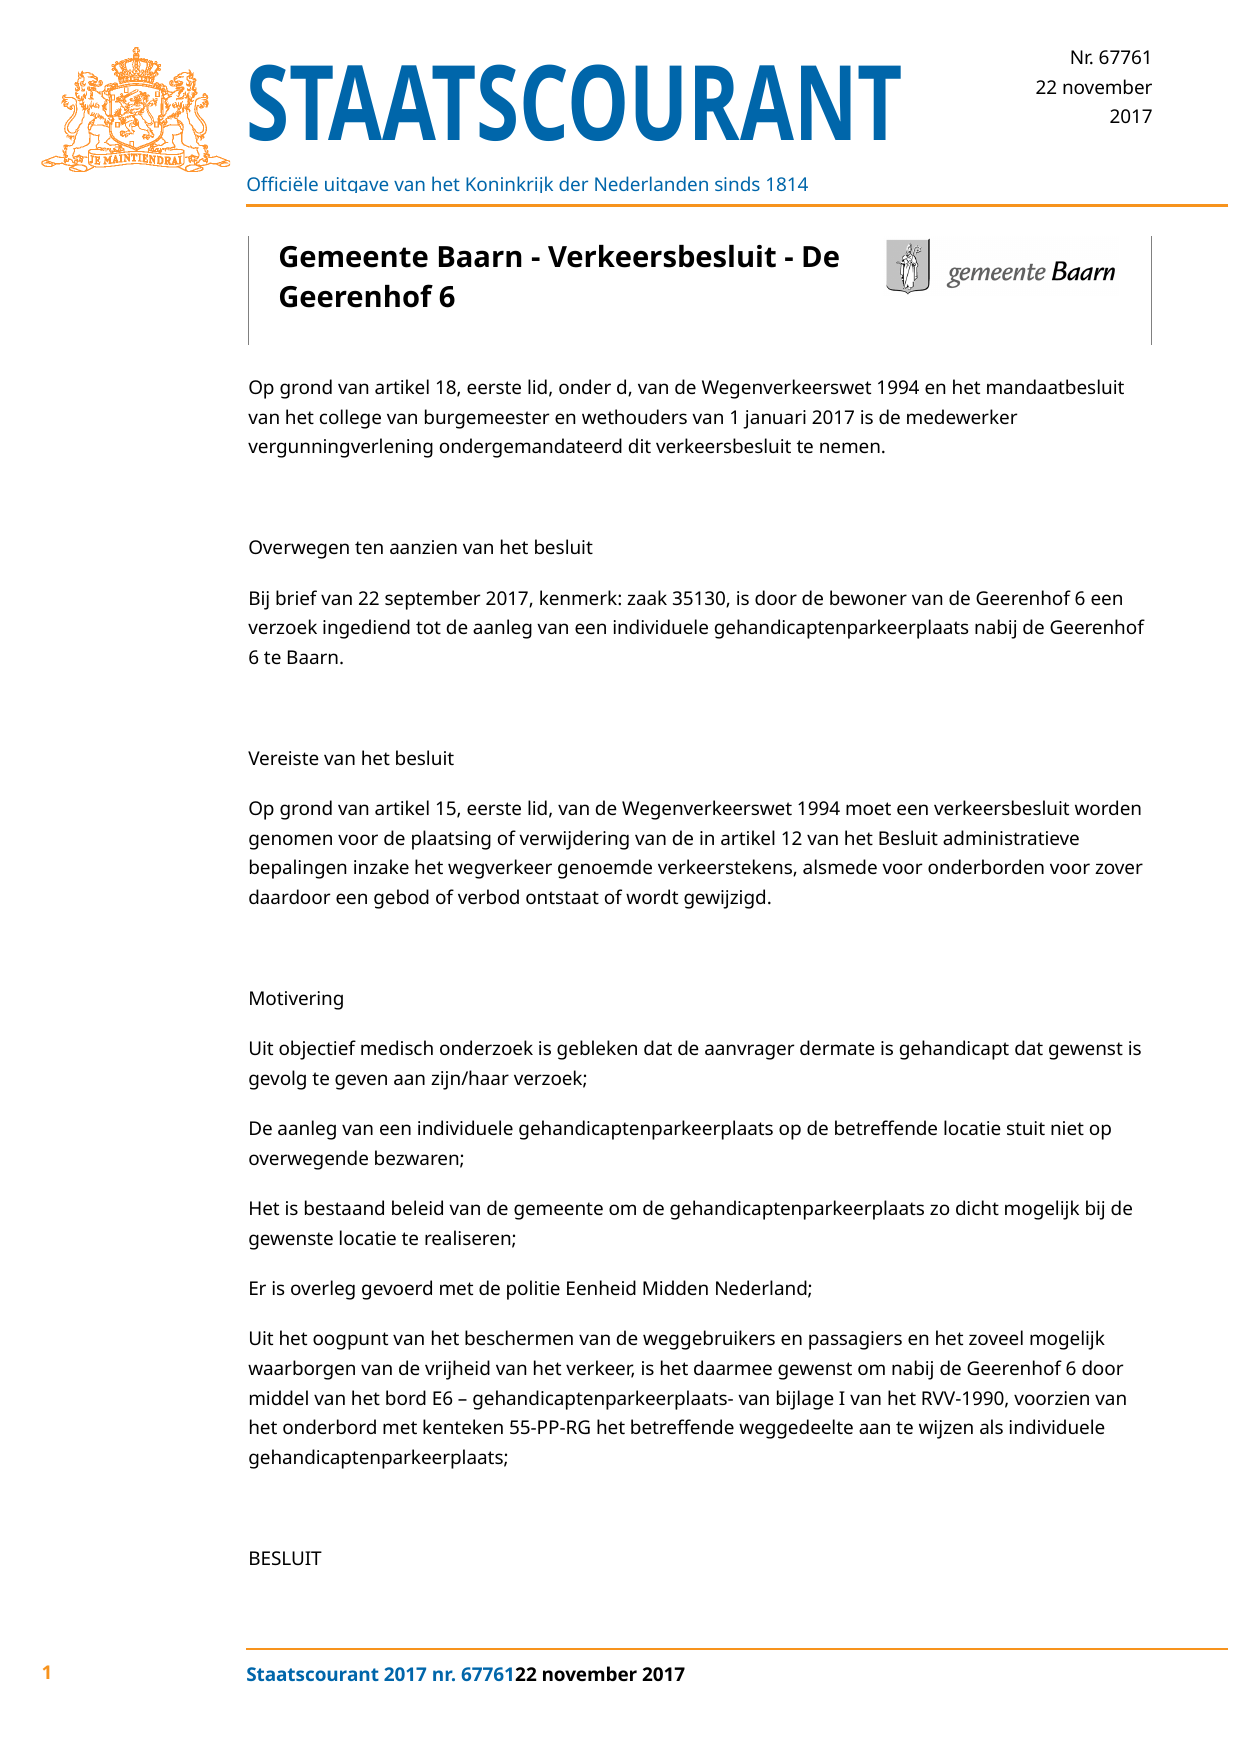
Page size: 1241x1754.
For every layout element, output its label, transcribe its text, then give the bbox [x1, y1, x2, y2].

table_header [850, 236, 1151, 345]
text Het is bestaand beleid van de gemeente om de gehandicaptenparkeerplaats zo dicht mogelijk bij de gewenste locatie te realiseren; [248, 1195, 1152, 1250]
text Uit het oogpunt van het beschermen van de weggebruikers en passagiers en het zoveel mogelijk waarborgen van de vrijheid van het verkeer, is het daarmee gewenst om nabij de Geerenhof 6 door middel van het bord E6 – gehandicaptenparkeerplaats- van bijlage I van het RVV-1990, voorzien van het onderbord met kenteken 55-PP-RG het betreffende weggedeelte aan te wijzen als individuele gehandicaptenparkeerplaats; [248, 1326, 1152, 1469]
text Op grond van artikel 15, eerste lid, van de Wegenverkeerswet 1994 moet een verkeersbesluit worden genomen voor de plaatsing of verwijdering van de in artikel 12 van het Besluit administratieve bepalingen inzake het wegverkeer genoemde verkeerstekens, alsmede voor onderborden voor zover daardoor een gebod of verbod ontstaat of wordt gewijzigd. [248, 795, 1152, 909]
text BESLUIT [248, 1545, 1152, 1570]
text Op grond van artikel 18, eerste lid, onder d, van de Wegenverkeerswet 1994 en het mandaatbesluit van het college van burgemeester en wethouders van 1 januari 2017 is de medewerker vergunningverlening ondergemandateerd dit verkeersbesluit te nemen. [248, 374, 1152, 459]
picture [41, 47, 231, 172]
text De aanleg van een individuele gehandicaptenparkeerplaats op de betreffende locatie stuit niet op overwegende bezwaren; [248, 1115, 1152, 1170]
table_header Gemeente Baarn - Verkeersbesluit - De Geerenhof 6 [249, 236, 850, 345]
text Overwegen ten aanzien van het besluit [248, 534, 1152, 560]
picture [882, 236, 1119, 296]
text Vereiste van het besluit [248, 745, 1152, 770]
text Bij brief van 22 september 2017, kenmerk: zaak 35130, is door de bewoner van de Geerenhof 6 een verzoek ingediend tot de aanleg van een individuele gehandicaptenparkeerplaats nabij de Geerenhof 6 te Baarn. [248, 585, 1152, 669]
text Er is overleg gevoerd met de politie Eenheid Midden Nederland; [248, 1275, 1152, 1301]
text Uit objectief medisch onderzoek is gebleken dat de aanvrager dermate is gehandicapt dat gewenst is gevolg te geven aan zijn/haar verzoek; [248, 1035, 1152, 1090]
text Motivering [248, 985, 1152, 1010]
